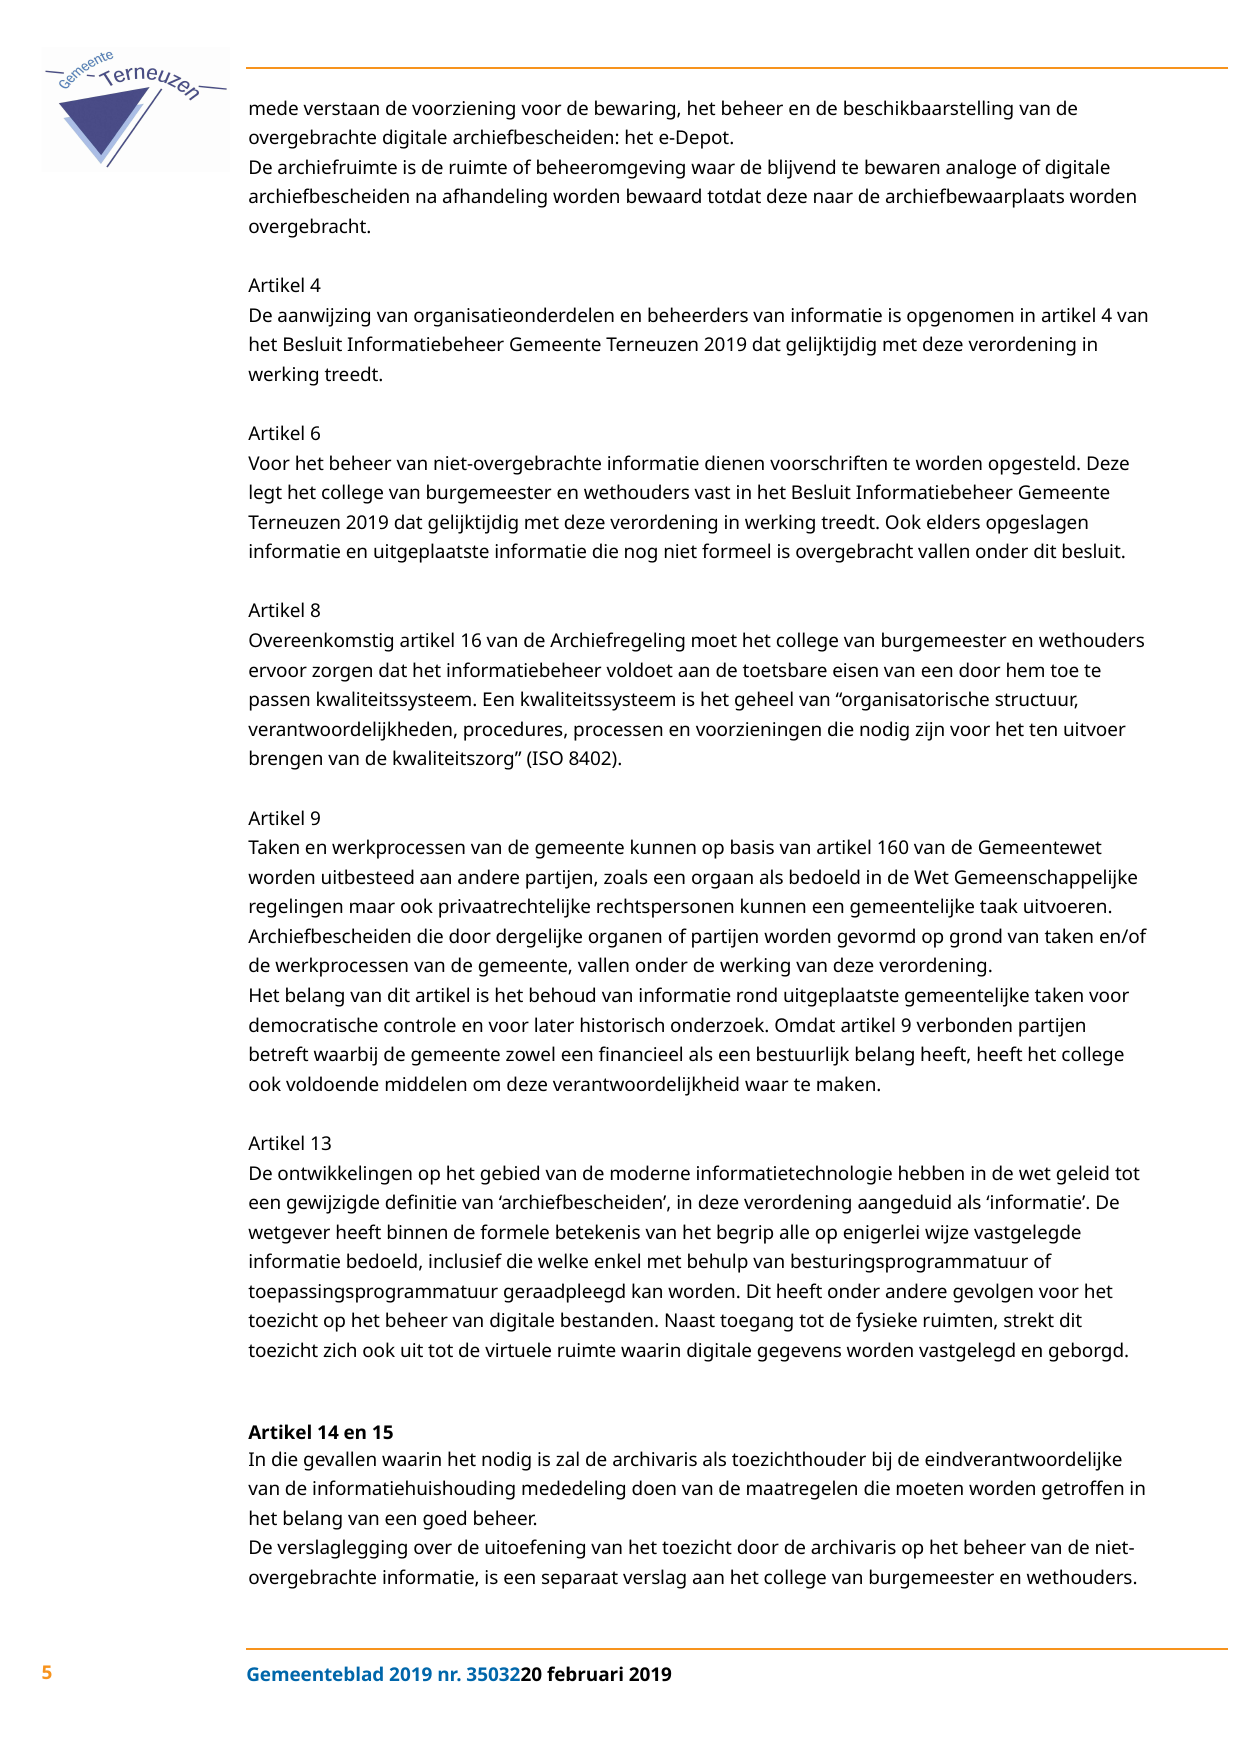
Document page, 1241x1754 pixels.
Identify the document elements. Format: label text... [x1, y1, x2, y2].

text Artikel 14 en 15 [248, 1417, 1152, 1446]
text De archiefruimte is de ruimte of beheeromgeving waar de blijvend te bewaren analoge of digitale archiefbescheiden na afhandeling worden bewaard totdat deze naar de archiefbewaarplaats worden overgebracht. [248, 154, 1152, 239]
text De ontwikkelingen op het gebied van de moderne informatietechnologie hebben in de wet geleid tot een gewijzigde definitie van ‘archiefbescheiden’, in deze verordening aangeduid als ‘informatie’. De wetgever heeft binnen de formele betekenis van het begrip alle op enigerlei wijze vastgelegde informatie bedoeld, inclusief die welke enkel met behulp van besturingsprogrammatuur of toepassingsprogrammatuur geraadpleegd kan worden. Dit heeft onder andere gevolgen voor het toezicht op het beheer van digitale bestanden. Naast toegang tot de fysieke ruimten, strekt dit toezicht zich ook uit tot de virtuele ruimte waarin digitale gegevens worden vastgelegd en geborgd. [248, 1160, 1152, 1363]
text Artikel 9 [248, 805, 1152, 831]
picture [41, 47, 231, 172]
text Artikel 4 [248, 272, 1152, 298]
text De verslaglegging over de uitoefening van het toezicht door de archivaris op het beheer van de niet-overgebrachte informatie, is een separaat verslag aan het college van burgemeester en wethouders. [248, 1534, 1152, 1590]
text Artikel 8 [248, 598, 1152, 623]
text Het belang van dit artikel is het behoud van informatie rond uitgeplaatste gemeentelijke taken voor democratische controle en voor later historisch onderzoek. Omdat artikel 9 verbonden partijen betreft waarbij de gemeente zowel een financieel als een bestuurlijk belang heeft, heeft het college ook voldoende middelen om deze verantwoordelijkheid waar te maken. [248, 982, 1152, 1097]
text Overeenkomstig artikel 16 van de Archiefregeling moet het college van burgemeester en wethouders ervoor zorgen dat het informatiebeheer voldoet aan de toetsbare eisen van een door hem toe te passen kwaliteitssysteem. Een kwaliteitssysteem is het geheel van “organisatorische structuur, verantwoordelijkheden, procedures, processen en voorzieningen die nodig zijn voor het ten uitvoer brengen van de kwaliteitszorg” (ISO 8402). [248, 627, 1152, 771]
text De aanwijzing van organisatieonderdelen en beheerders van informatie is opgenomen in artikel 4 van het Besluit Informatiebeheer Gemeente Terneuzen 2019 dat gelijktijdig met deze verordening in werking treedt. [248, 302, 1152, 387]
text mede verstaan de voorziening voor de bewaring, het beheer en de beschikbaarstelling van de overgebrachte digitale archiefbescheiden: het e-Depot. [248, 95, 1152, 150]
text Taken en werkprocessen van de gemeente kunnen op basis van artikel 160 van de Gemeentewet worden uitbesteed aan andere partijen, zoals een orgaan als bedoeld in de Wet Gemeenschappelijke regelingen maar ook privaatrechtelijke rechtspersonen kunnen een gemeentelijke taak uitvoeren. [248, 834, 1152, 919]
text Archiefbescheiden die door dergelijke organen of partijen worden gevormd op grond van taken en/of de werkprocessen van de gemeente, vallen onder de werking van deze verordening. [248, 923, 1152, 978]
text Voor het beheer van niet-overgebrachte informatie dienen voorschriften te worden opgesteld. Deze legt het college van burgemeester en wethouders vast in het Besluit Informatiebeheer Gemeente Terneuzen 2019 dat gelijktijdig met deze verordening in werking treedt. Ook elders opgeslagen informatie en uitgeplaatste informatie die nog niet formeel is overgebracht vallen onder dit besluit. [248, 450, 1152, 564]
text In die gevallen waarin het nodig is zal de archivaris als toezichthouder bij de eindverantwoordelijke van de informatiehuishouding mededeling doen van de maatregelen die moeten worden getroffen in het belang van een goed beheer. [248, 1446, 1152, 1531]
text Artikel 6 [248, 420, 1152, 446]
text Artikel 13 [248, 1130, 1152, 1156]
